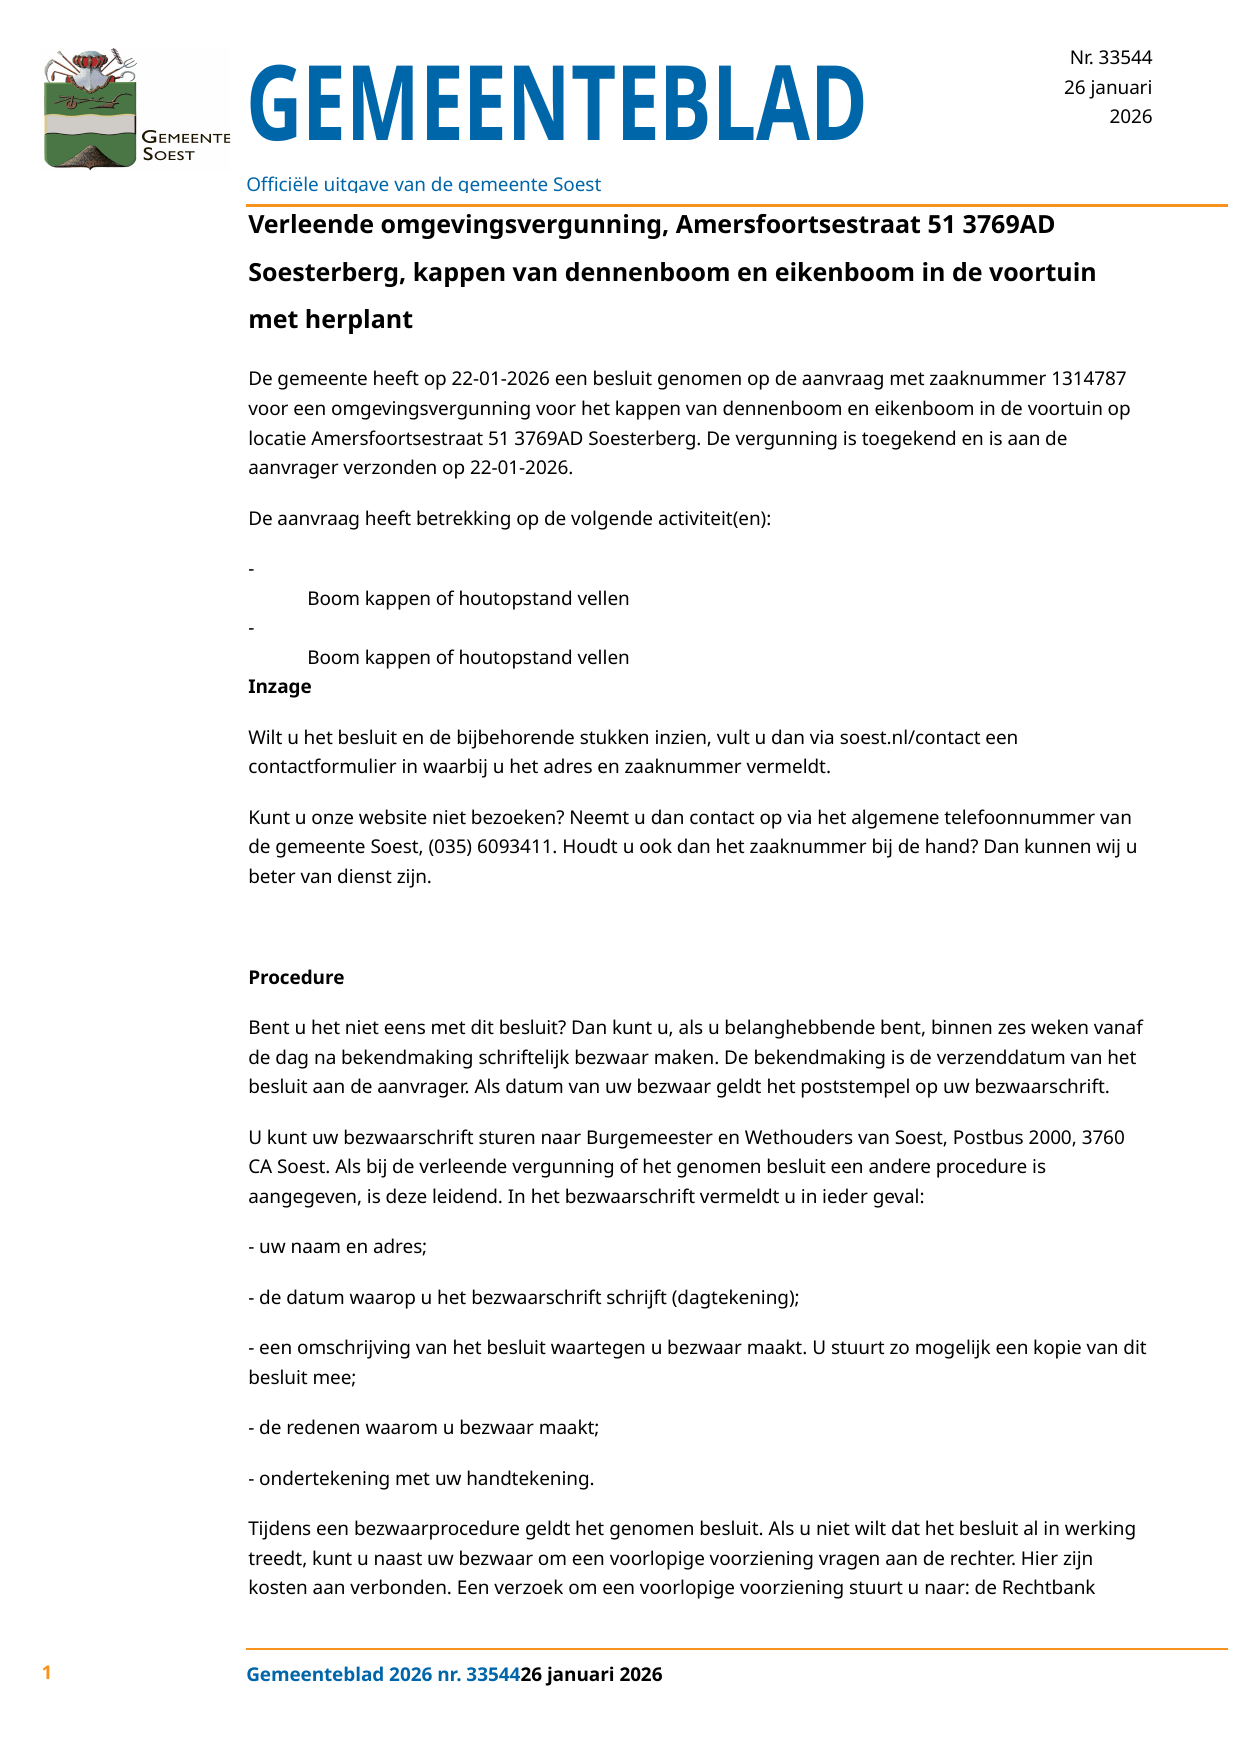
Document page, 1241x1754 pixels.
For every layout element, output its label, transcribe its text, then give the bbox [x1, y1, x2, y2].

text Wilt u het besluit en de bijbehorende stukken inzien, vult u dan via soest.nl/contact een contactformulier in waarbij u het adres en zaaknummer vermeldt. [248, 724, 1152, 779]
text - de redenen waarom u bezwaar maakt; [248, 1414, 1152, 1440]
text Verleende omgevingsvergunning, Amersfoortsestraat 51 3769AD Soesterberg, kappen van dennenboom en eikenboom in de voortuin met herplant [248, 207, 1152, 336]
text Kunt u onze website niet bezoeken? Neemt u dan contact op via het algemene telefoonnummer van de gemeente Soest, (035) 6093411. Houdt u ook dan het zaaknummer bij de hand? Dan kunnen wij u beter van dienst zijn. [248, 804, 1152, 889]
list Boom kappen of houtopstand vellen [248, 585, 1152, 610]
picture [41, 47, 231, 172]
text Bent u het niet eens met dit besluit? Dan kunt u, als u belanghebbende bent, binnen zes weken vanaf de dag na bekendmaking schriftelijk bezwaar maken. De bekendmaking is de verzenddatum van het besluit aan de aanvrager. Als datum van uw bezwaar geldt het poststempel op uw bezwaarschrift. [248, 1014, 1152, 1099]
text De gemeente heeft op 22-01-2026 een besluit genomen op de aanvraag met zaaknummer 1314787 voor een omgevingsvergunning voor het kappen van dennenboom en eikenboom in de voortuin op locatie Amersfoortsestraat 51 3769AD Soesterberg. De vergunning is toegekend en is aan de aanvrager verzonden op 22-01-2026. [248, 366, 1152, 480]
text - uw naam en adres; [248, 1233, 1152, 1259]
text - ondertekening met uw handtekening. [248, 1465, 1152, 1490]
text - de datum waarop u het bezwaarschrift schrijft (dagtekening); [248, 1284, 1152, 1309]
list Boom kappen of houtopstand vellen [248, 644, 1152, 669]
text Inzage [248, 673, 1152, 699]
text - een omschrijving van het besluit waartegen u bezwaar maakt. U stuurt zo mogelijk een kopie van dit besluit mee; [248, 1334, 1152, 1389]
text Tijdens een bezwaarprocedure geldt het genomen besluit. Als u niet wilt dat het besluit al in werking treedt, kunt u naast uw bezwaar om een voorlopige voorziening vragen aan de rechter. Hier zijn kosten aan verbonden. Een verzoek om een voorlopige voorziening stuurt u naar: de Rechtbank [248, 1515, 1152, 1600]
text Procedure [248, 964, 1152, 989]
text De aanvraag heeft betrekking op de volgende activiteit(en): [248, 505, 1152, 530]
text U kunt uw bezwaarschrift sturen naar Burgemeester en Wethouders van Soest, Postbus 2000, 3760 CA Soest. Als bij de verleende vergunning of het genomen besluit een andere procedure is aangegeven, is deze leidend. In het bezwaarschrift vermeldt u in ieder geval: [248, 1124, 1152, 1209]
